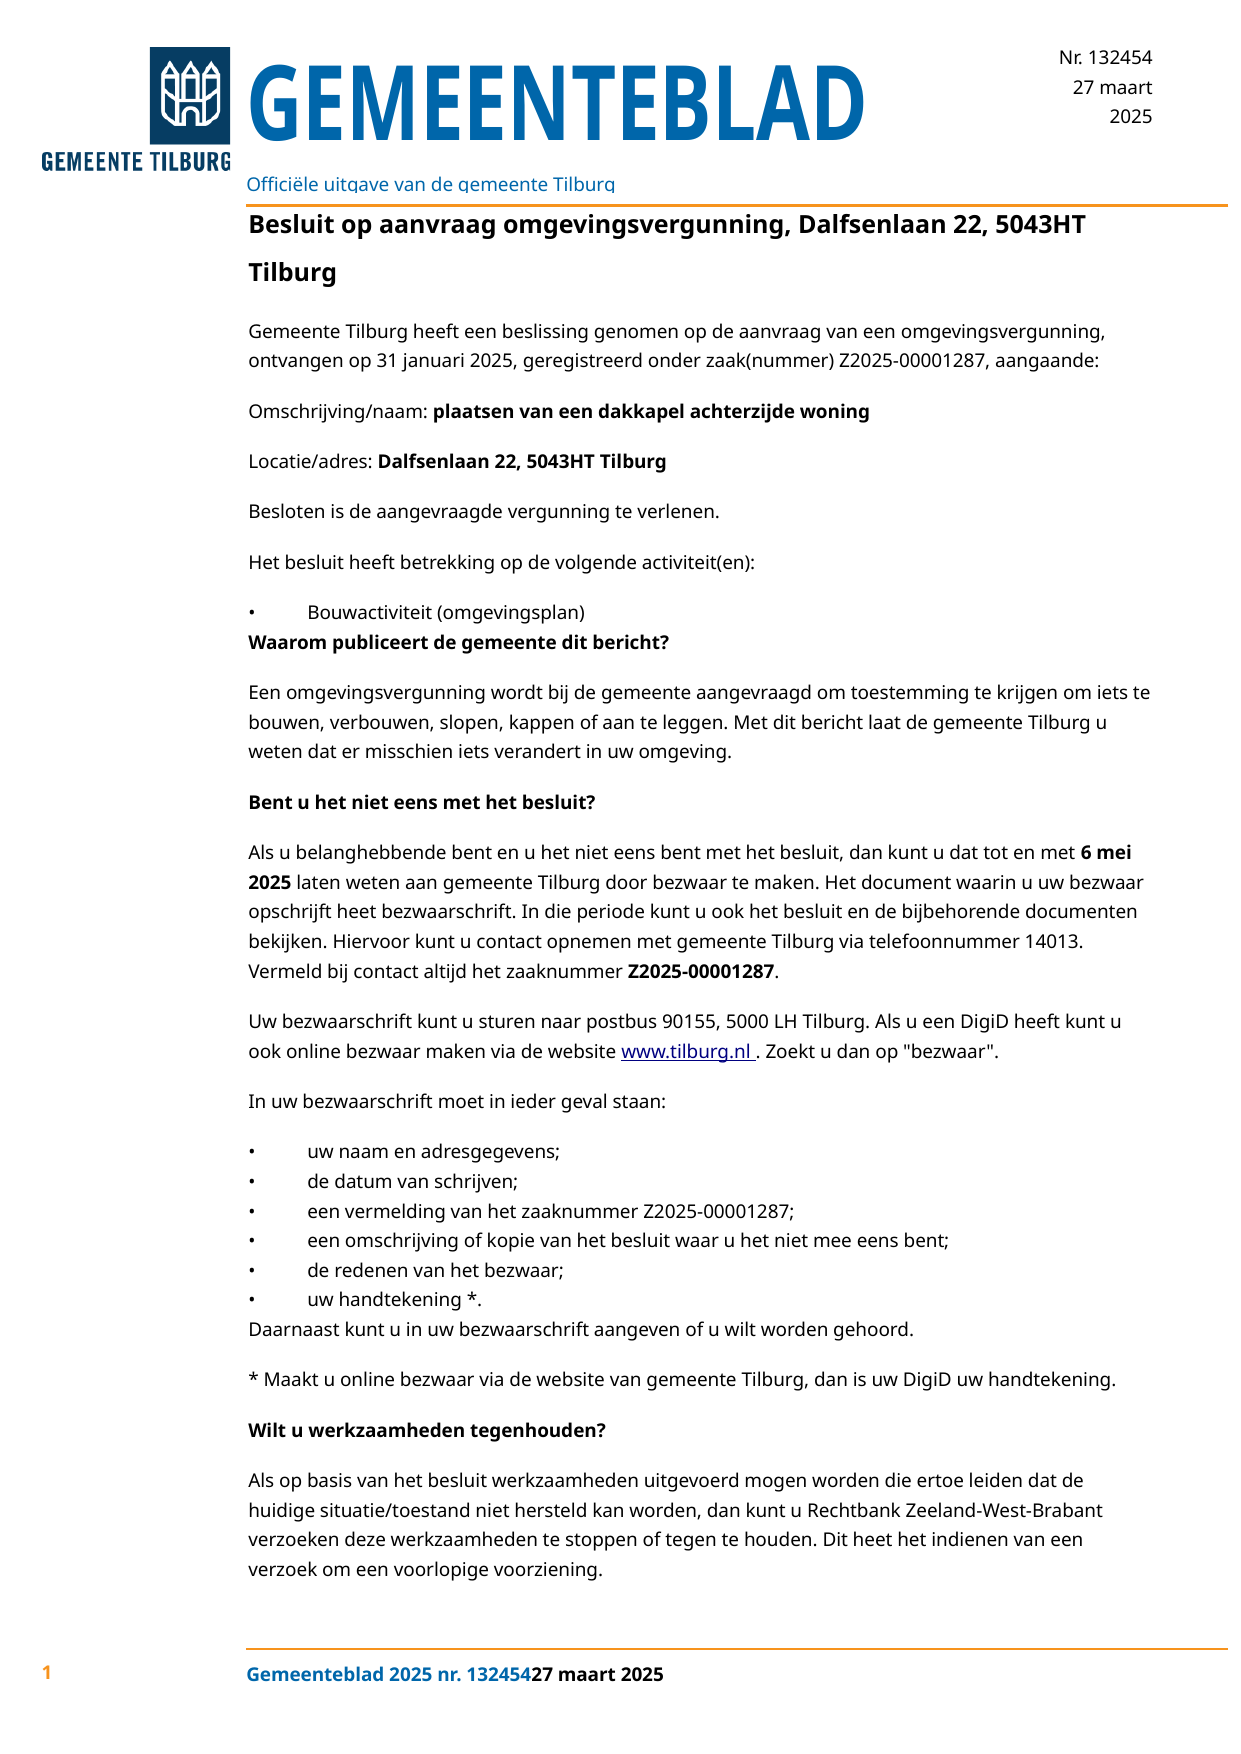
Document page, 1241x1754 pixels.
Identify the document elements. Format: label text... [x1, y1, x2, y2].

list uw handtekening *. [248, 1287, 1152, 1312]
text Locatie/adres: Dalfsenlaan 22, 5043HT Tilburg [248, 448, 1152, 474]
list de redenen van het bezwaar; [248, 1257, 1152, 1283]
text Besloten is de aangevraagde vergunning te verlenen. [248, 499, 1152, 524]
text Daarnaast kunt u in uw bezwaarschrift aangeven of u wilt worden gehoord. [248, 1316, 1152, 1342]
text Als u belanghebbende bent en u het niet eens bent met het besluit, dan kunt u dat tot en met 6 mei 2025 laten weten aan gemeente Tilburg door bezwaar te maken. Het document waarin u uw bezwaar opschrijft heet bezwaarschrift. In die periode kunt u ook het besluit en de bijbehorende documenten bekijken. Hiervoor kunt u contact opnemen met gemeente Tilburg via telefoonnummer 14013. Vermeld bij contact altijd het zaaknummer Z2025-00001287. [248, 839, 1152, 984]
text In uw bezwaarschrift moet in ieder geval staan: [248, 1088, 1152, 1114]
text Gemeente Tilburg heeft een beslissing genomen op de aanvraag van een omgevingsvergunning, ontvangen op 31 januari 2025, geregistreerd onder zaak(nummer) Z2025-00001287, aangaande: [248, 318, 1152, 373]
list uw naam en adresgegevens; [248, 1139, 1152, 1164]
text Uw bezwaarschrift kunt u sturen naar postbus 90155, 5000 LH Tilburg. Als u een DigiD heeft kunt u ook online bezwaar maken via de website www.tilburg.nl . Zoekt u dan op "bezwaar". [248, 1008, 1152, 1064]
picture [41, 47, 231, 172]
text Als op basis van het besluit werkzaamheden uitgevoerd mogen worden die ertoe leiden dat de huidige situatie/toestand niet hersteld kan worden, dan kunt u Rechtbank Zeeland-West-Brabant verzoeken deze werkzaamheden te stoppen of tegen te houden. Dit heet het indienen van een verzoek om een voorlopige voorziening. [248, 1467, 1152, 1582]
text Waarom publiceert de gemeente dit bericht? [248, 629, 1152, 655]
text Bent u het niet eens met het besluit? [248, 789, 1152, 815]
text Een omgevingsvergunning wordt bij de gemeente aangevraagd om toestemming te krijgen om iets te bouwen, verbouwen, slopen, kappen of aan te leggen. Met dit bericht laat de gemeente Tilburg u weten dat er misschien iets verandert in uw omgeving. [248, 679, 1152, 764]
list de datum van schrijven; [248, 1168, 1152, 1194]
text Besluit op aanvraag omgevingsvergunning, Dalfsenlaan 22, 5043HT Tilburg [248, 207, 1152, 288]
list een omschrijving of kopie van het besluit waar u het niet mee eens bent; [248, 1227, 1152, 1253]
text * Maakt u online bezwaar via de website van gemeente Tilburg, dan is uw DigiD uw handtekening. [248, 1367, 1152, 1392]
list een vermelding van het zaaknummer Z2025-00001287; [248, 1198, 1152, 1224]
text Omschrijving/naam: plaatsen van een dakkapel achterzijde woning [248, 398, 1152, 424]
list Bouwactiviteit (omgevingsplan) [248, 599, 1152, 625]
text Wilt u werkzaamheden tegenhouden? [248, 1417, 1152, 1443]
text Het besluit heeft betrekking op de volgende activiteit(en): [248, 549, 1152, 575]
